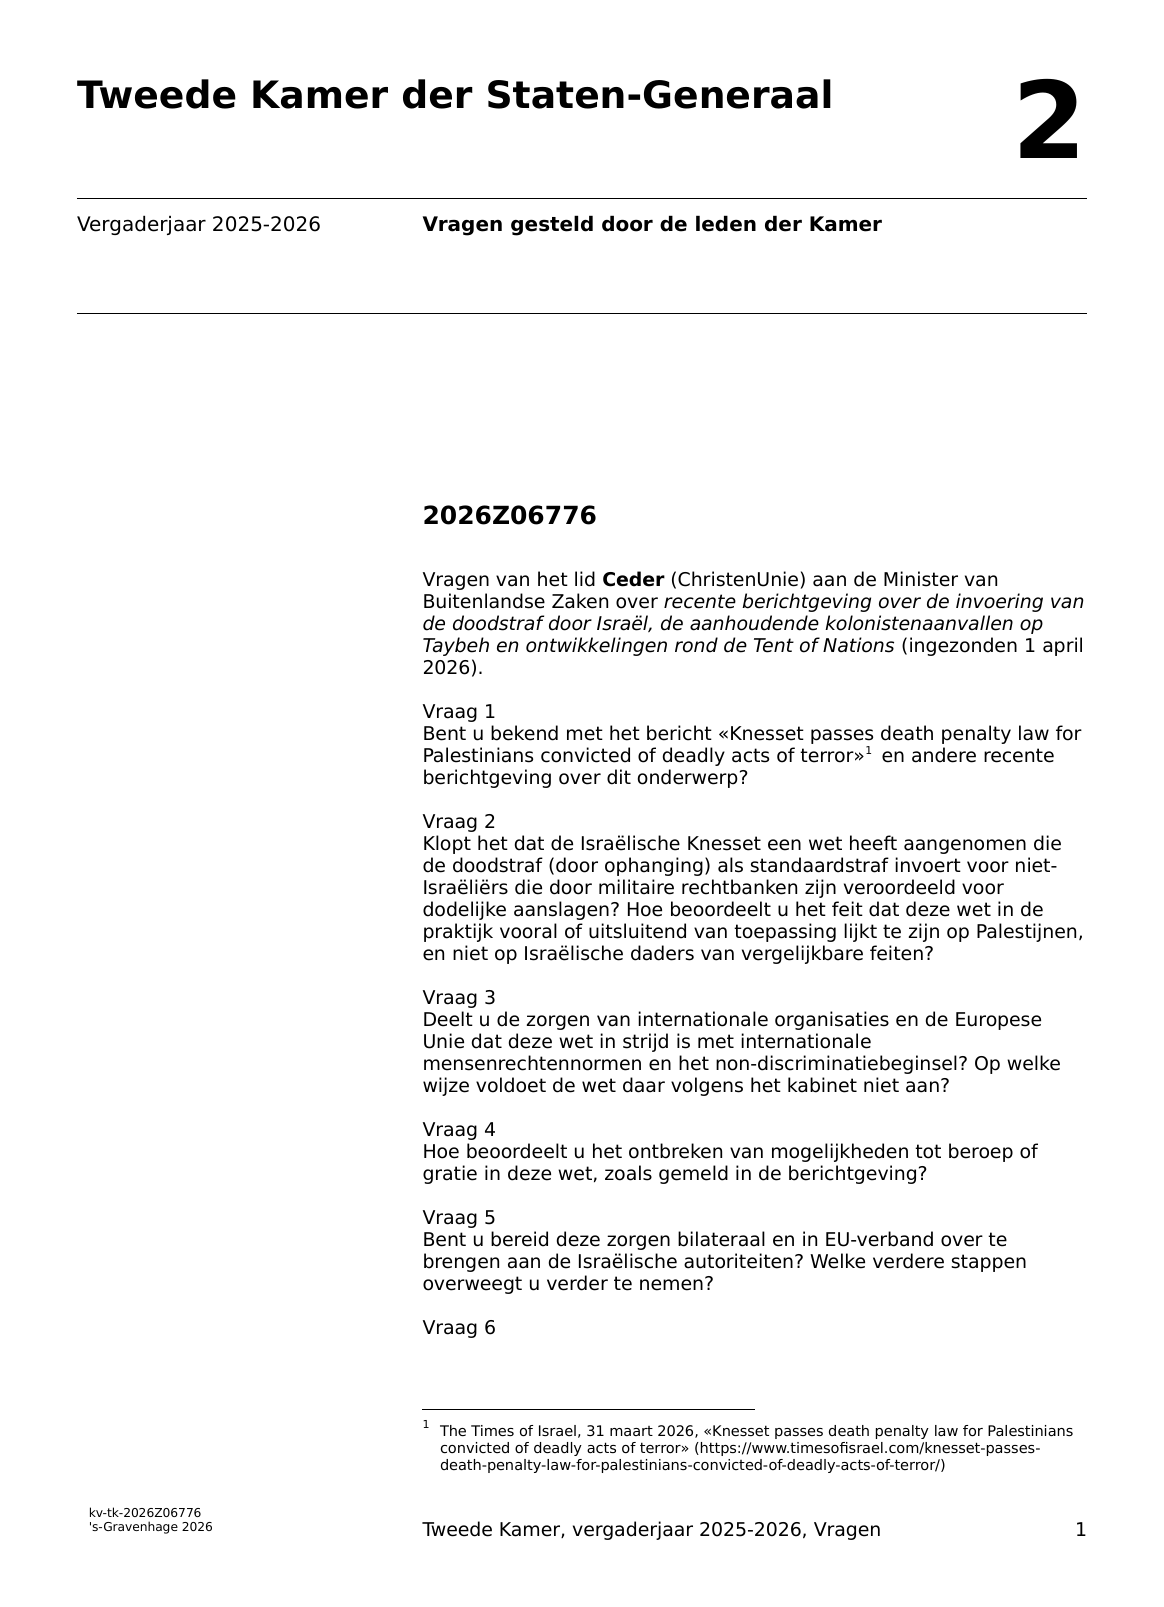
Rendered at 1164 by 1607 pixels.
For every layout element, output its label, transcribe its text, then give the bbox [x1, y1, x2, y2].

text Bent u bekend met het bericht «Knesset passes death penalty law for Palestinians convicted of deadly acts of terror» en andere recente berichtgeving over dit onderwerp? [422, 723, 1087, 789]
text Hoe beoordeelt u het ontbreken van mogelijkheden tot beroep of gratie in deze wet, zoals gemeld in de berichtgeving? [422, 1141, 1087, 1185]
text Klopt het dat de Israëlische Knesset een wet heeft aangenomen die de doodstraf (door ophanging) als standaardstraf invoert voor niet-Israëliërs die door militaire rechtbanken zijn veroordeeld voor dodelijke aanslagen? Hoe beoordeelt u het feit dat deze wet in de praktijk vooral of uitsluitend van toepassing lijkt te zijn op Palestijnen, en niet op Israëlische daders van vergelijkbare feiten? [422, 833, 1087, 965]
text Deelt u de zorgen van internationale organisaties en de Europese Unie dat deze wet in strijd is met internationale mensenrechtennormen en het non-discriminatiebeginsel? Op welke wijze voldoet de wet daar volgens het kabinet niet aan? [422, 1009, 1087, 1097]
text Vraag 5 [422, 1207, 1087, 1229]
table_header Tweede Kamer der Staten-Generaal [77, 59, 886, 198]
table_cell Vragen gesteld door de leden der Kamer [422, 199, 1087, 313]
text Vraag 4 [422, 1119, 1087, 1141]
text kv-tk-2026Z06776 [88, 1506, 323, 1520]
text Vragen van het lid Ceder (ChristenUnie) aan de Minister van Buitenlandse Zaken over recente berichtgeving over de invoering van de doodstraf door Israël, de aanhoudende kolonistenaanvallen op Taybeh en ontwikkelingen rond de Tent of Nations (ingezonden 1 april 2026). [422, 569, 1087, 679]
text The Times of Israel, 31 maart 2026, «Knesset passes death penalty law for Palestinians convicted of deadly acts of terror» (https://www.timesofisrael.com/knesset-passes-death-penalty-law-for-palestinians-convicted-of-deadly-acts-of-terror/) [422, 1418, 1087, 1474]
text Vraag 2 [422, 811, 1087, 833]
text 's-Gravenhage 2026 [88, 1520, 323, 1534]
text Vraag 1 [422, 701, 1087, 723]
table_header 2 [886, 59, 1087, 198]
text Vraag 6 [422, 1317, 1087, 1339]
text Bent u bereid deze zorgen bilateraal en in EU-verband over te brengen aan de Israëlische autoriteiten? Welke verdere stappen overweegt u verder te nemen? [422, 1229, 1087, 1295]
text 2026Z06776 [422, 501, 1087, 531]
text Vraag 3 [422, 987, 1087, 1009]
table_cell Vergaderjaar 2025-2026 [77, 199, 422, 313]
